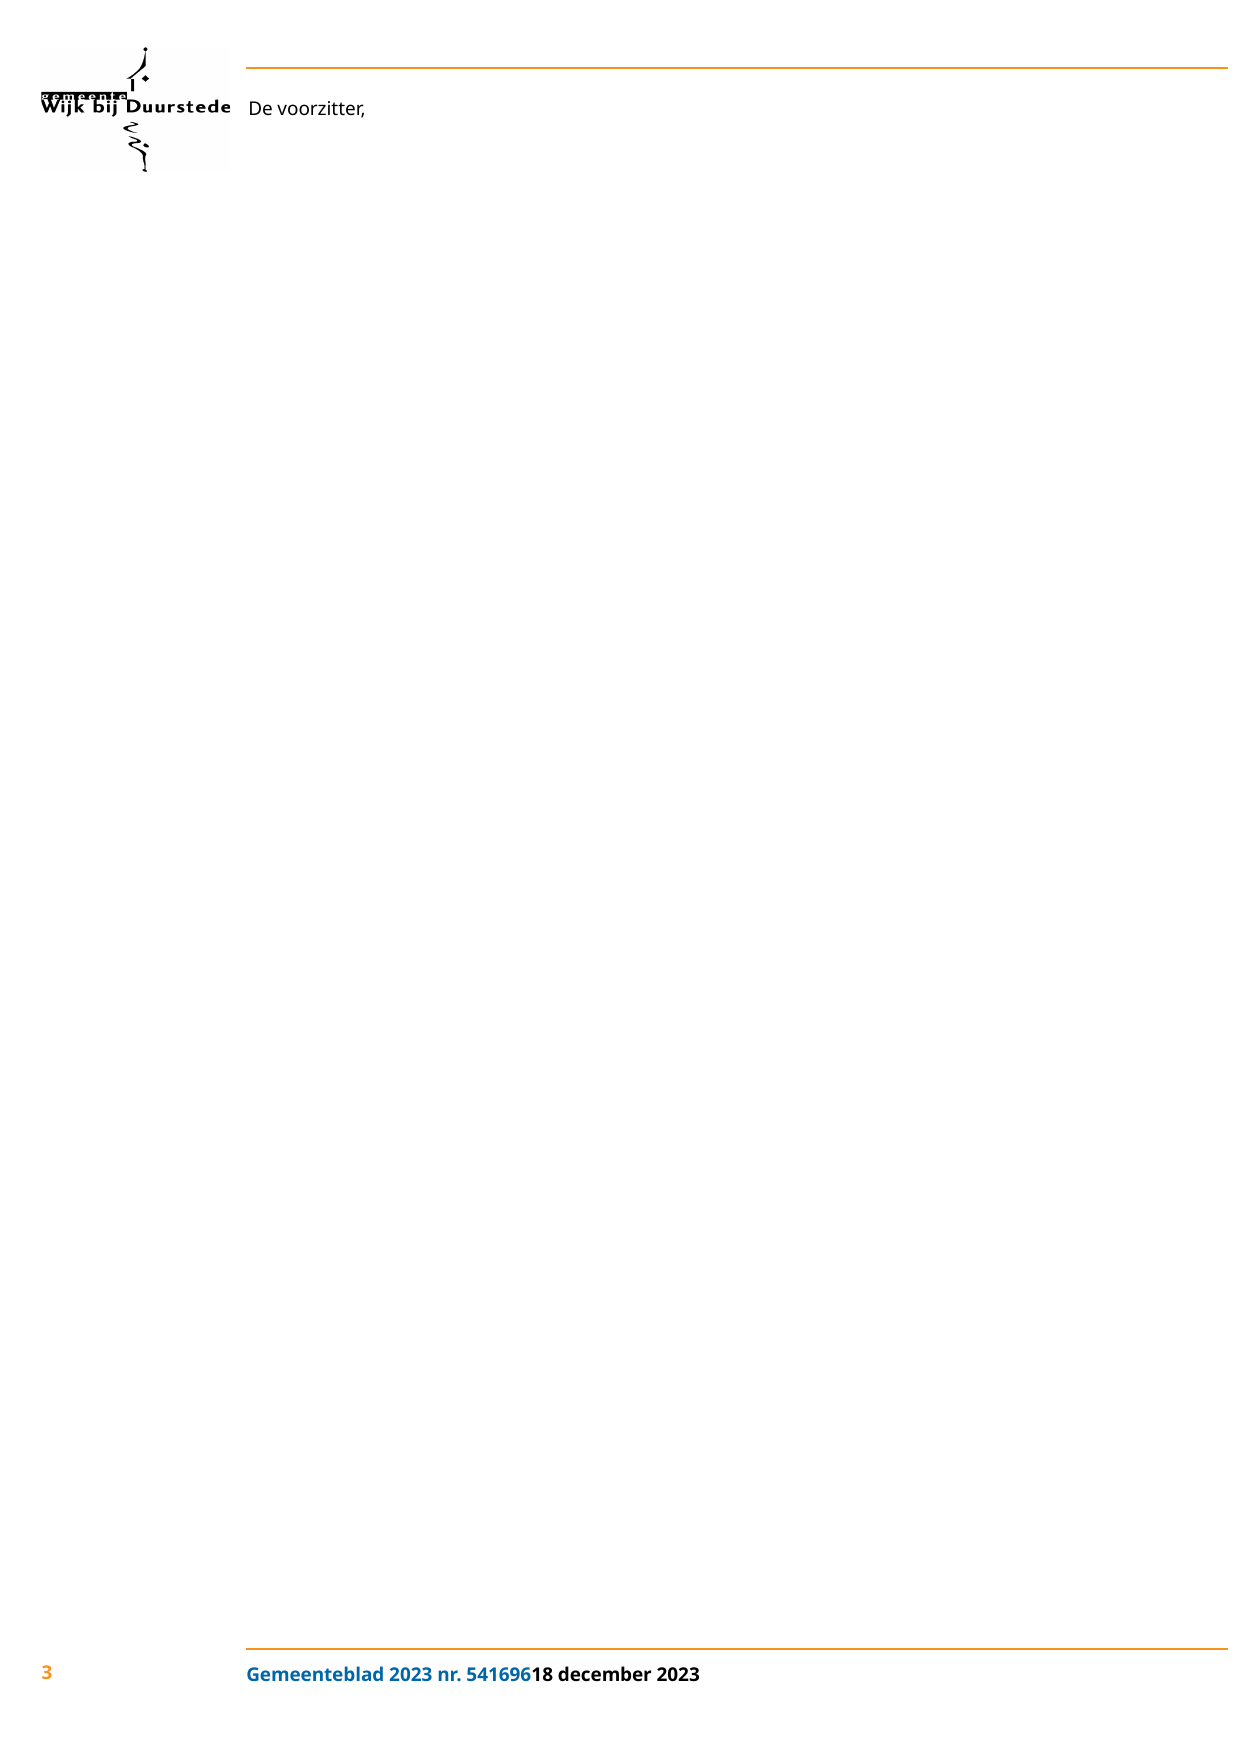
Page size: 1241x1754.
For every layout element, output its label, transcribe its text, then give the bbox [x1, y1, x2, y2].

picture [41, 47, 231, 172]
text De voorzitter, [248, 95, 1152, 121]
